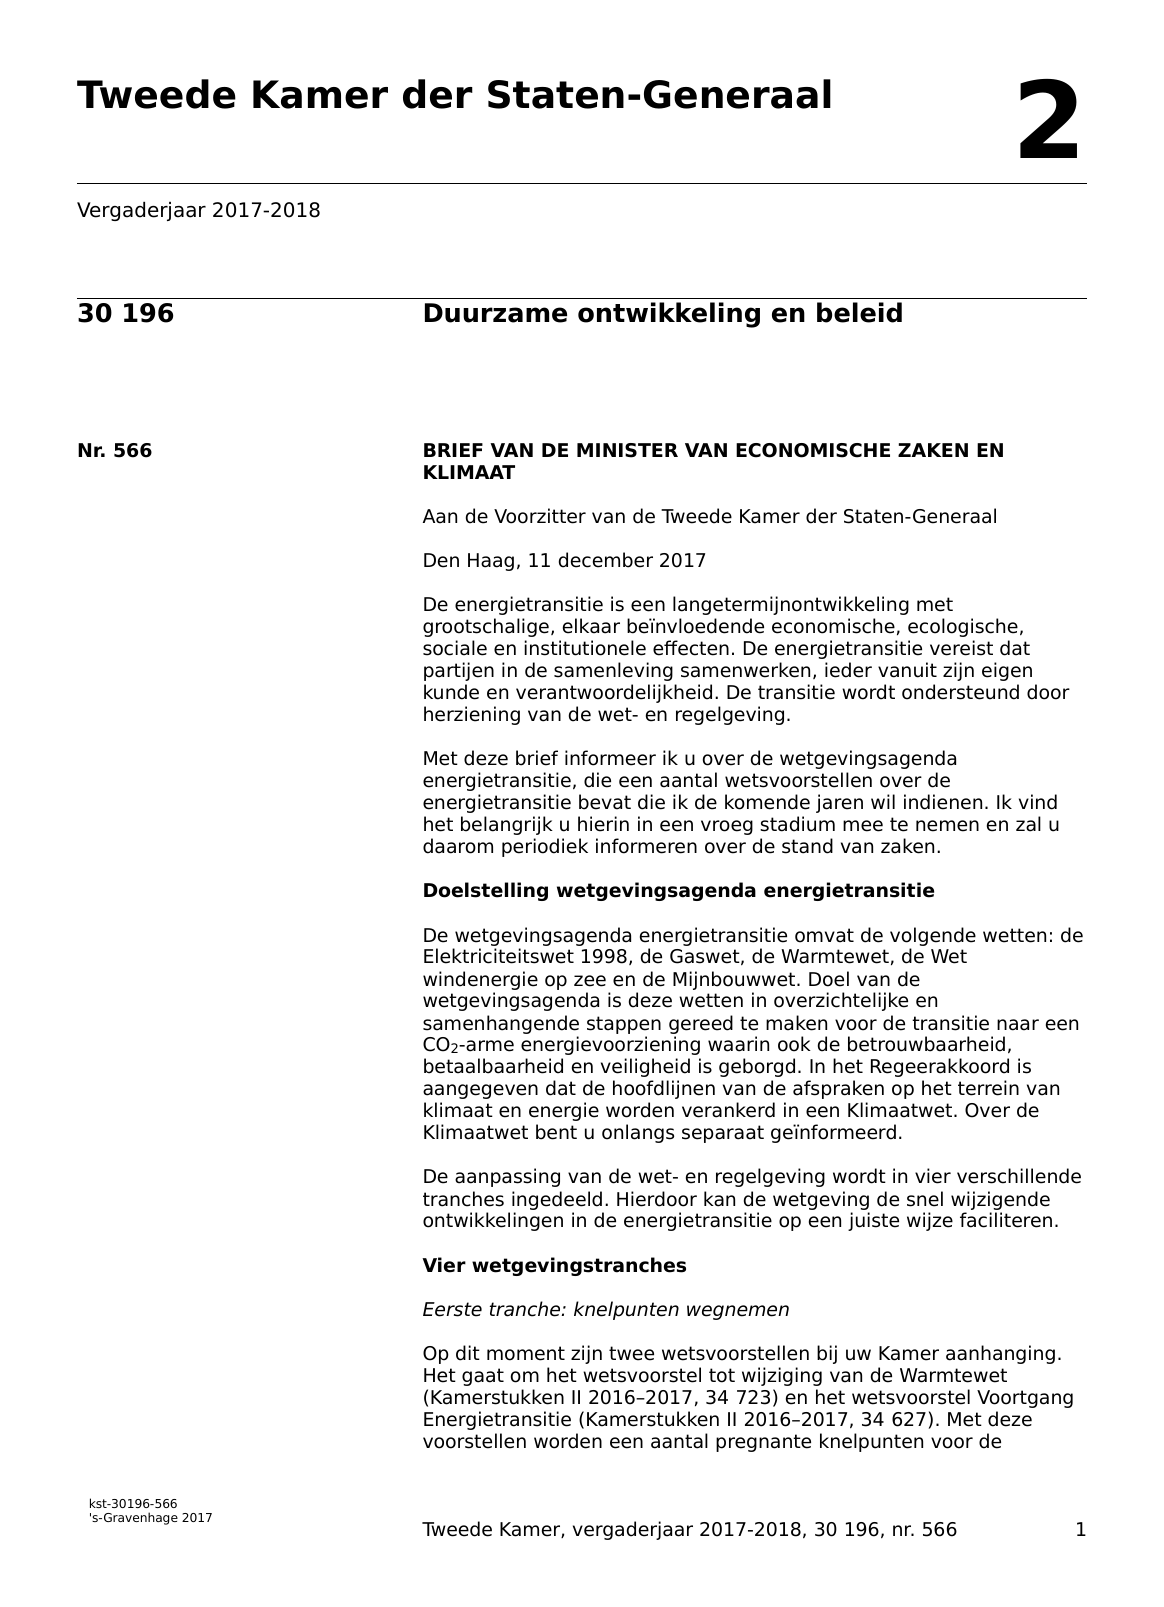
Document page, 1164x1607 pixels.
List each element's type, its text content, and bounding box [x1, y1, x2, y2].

text 's-Gravenhage 2017 [88, 1511, 323, 1525]
text Op dit moment zijn twee wetsvoorstellen bij uw Kamer aanhanging. Het gaat om het wetsvoorstel tot wijziging van de Warmtewet (Kamerstukken II 2016–2017, 34 723) en het wetsvoorstel Voortgang Energietransitie (Kamerstukken II 2016–2017, 34 627). Met deze voorstellen worden een aantal pregnante knelpunten voor de [422, 1343, 1087, 1453]
text kst-30196-566 [88, 1497, 323, 1511]
text De energietransitie is een langetermijnontwikkeling met grootschalige, elkaar beïnvloedende economische, ecologische, sociale en institutionele effecten. De energietransitie vereist dat partijen in de samenleving samenwerken, ieder vanuit zijn eigen kunde en verantwoordelijkheid. De transitie wordt ondersteund door herziening van de wet- en regelgeving. [422, 594, 1087, 726]
table_header 2 [886, 59, 1087, 183]
subtitle Doelstelling wetgevingsagenda energietransitie [422, 880, 1087, 902]
subtitle Vier wetgevingstranches [422, 1254, 1087, 1277]
subtitle Eerste tranche: knelpunten wegnemen [422, 1299, 1087, 1321]
table_cell Vergaderjaar 2017-2018 [77, 184, 1087, 298]
text Den Haag, 11 december 2017 [422, 550, 1087, 572]
text De aanpassing van de wet- en regelgeving wordt in vier verschillende tranches ingedeeld. Hierdoor kan de wetgeving de snel wijzigende ontwikkelingen in de energietransitie op een juiste wijze faciliteren. [422, 1166, 1087, 1232]
table_header Tweede Kamer der Staten-Generaal [77, 59, 886, 183]
subtitle 30 196 Duurzame ontwikkeling en beleid [77, 299, 1087, 329]
text Met deze brief informeer ik u over de wetgevingsagenda energietransitie, die een aantal wetsvoorstellen over de energietransitie bevat die ik de komende jaren wil indienen. Ik vind het belangrijk u hierin in een vroeg stadium mee te nemen en zal u daarom periodiek informeren over de stand van zaken. [422, 748, 1087, 858]
subtitle Nr. 566 BRIEF VAN DE MINISTER VAN ECONOMISCHE ZAKEN EN KLIMAAT [77, 440, 1087, 484]
text Aan de Voorzitter van de Tweede Kamer der Staten-Generaal [422, 506, 1087, 528]
text De wetgevingsagenda energietransitie omvat de volgende wetten: de Elektriciteitswet 1998, de Gaswet, de Warmtewet, de Wet windenergie op zee en de Mijnbouwwet. Doel van de wetgevingsagenda is deze wetten in overzichtelijke en samenhangende stappen gereed te maken voor de transitie naar een CO2-arme energievoorziening waarin ook de betrouwbaarheid, betaalbaarheid en veiligheid is geborgd. In het Regeerakkoord is aangegeven dat de hoofdlijnen van de afspraken op het terrein van klimaat en energie worden verankerd in een Klimaatwet. Over de Klimaatwet bent u onlangs separaat geïnformeerd. [422, 924, 1087, 1144]
